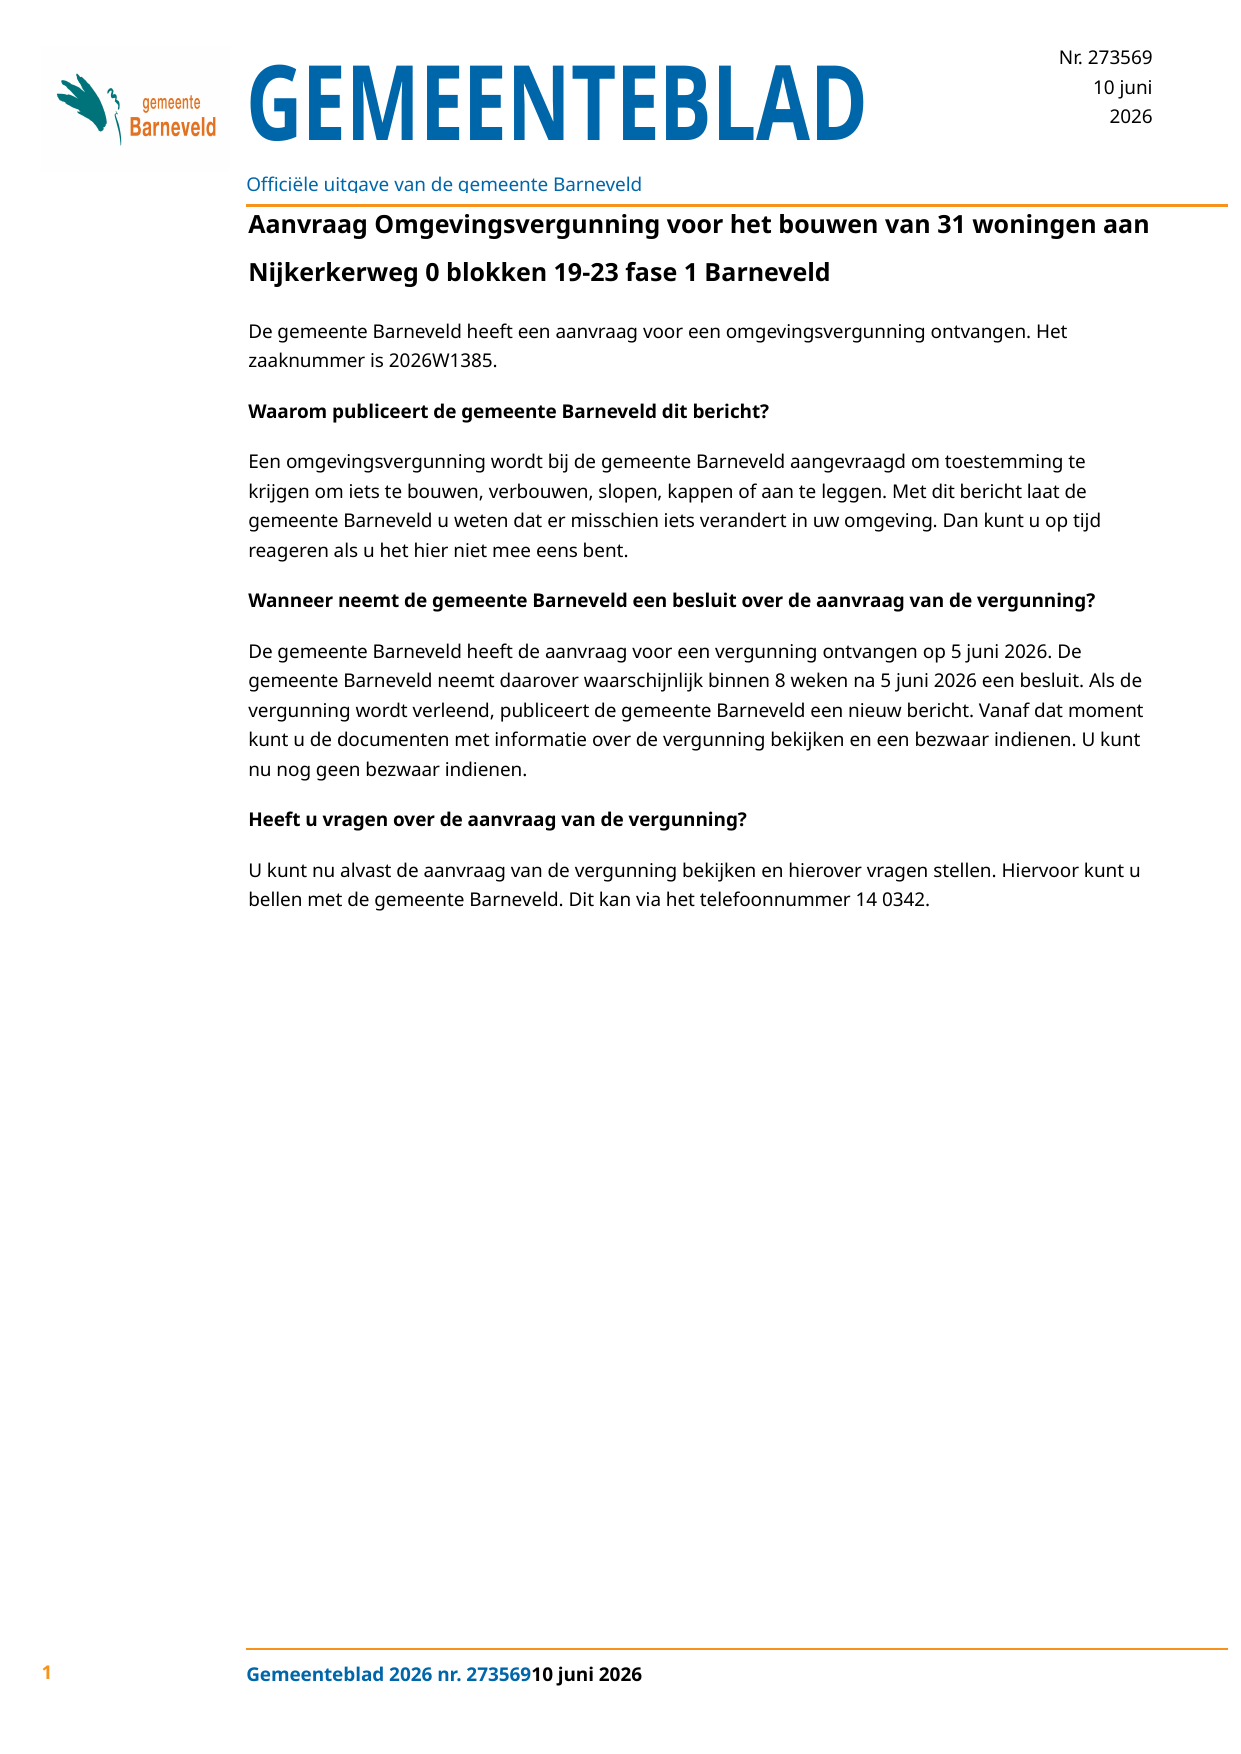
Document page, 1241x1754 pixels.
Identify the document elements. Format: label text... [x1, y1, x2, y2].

text Wanneer neemt de gemeente Barneveld een besluit over de aanvraag van de vergunning? [248, 587, 1152, 613]
text De gemeente Barneveld heeft de aanvraag voor een vergunning ontvangen op 5 juni 2026. De gemeente Barneveld neemt daarover waarschijnlijk binnen 8 weken na 5 juni 2026 een besluit. Als de vergunning wordt verleend, publiceert de gemeente Barneveld een nieuw bericht. Vanaf dat moment kunt u de documenten met informatie over de vergunning bekijken en een bezwaar indienen. U kunt nu nog geen bezwaar indienen. [248, 638, 1152, 782]
text Een omgevingsvergunning wordt bij de gemeente Barneveld aangevraagd om toestemming te krijgen om iets te bouwen, verbouwen, slopen, kappen of aan te leggen. Met dit bericht laat de gemeente Barneveld u weten dat er misschien iets verandert in uw omgeving. Dan kunt u op tijd reageren als u het hier niet mee eens bent. [248, 448, 1152, 563]
text U kunt nu alvast de aanvraag van de vergunning bekijken en hierover vragen stellen. Hiervoor kunt u bellen met de gemeente Barneveld. Dit kan via het telefoonnummer 14 0342. [248, 857, 1152, 912]
text Waarom publiceert de gemeente Barneveld dit bericht? [248, 398, 1152, 424]
text De gemeente Barneveld heeft een aanvraag voor een omgevingsvergunning ontvangen. Het zaaknummer is 2026W1385. [248, 318, 1152, 373]
text Heeft u vragen over de aanvraag van de vergunning? [248, 807, 1152, 832]
text Aanvraag Omgevingsvergunning voor het bouwen van 31 woningen aan Nijkerkerweg 0 blokken 19-23 fase 1 Barneveld [248, 207, 1152, 288]
picture [41, 47, 231, 172]
